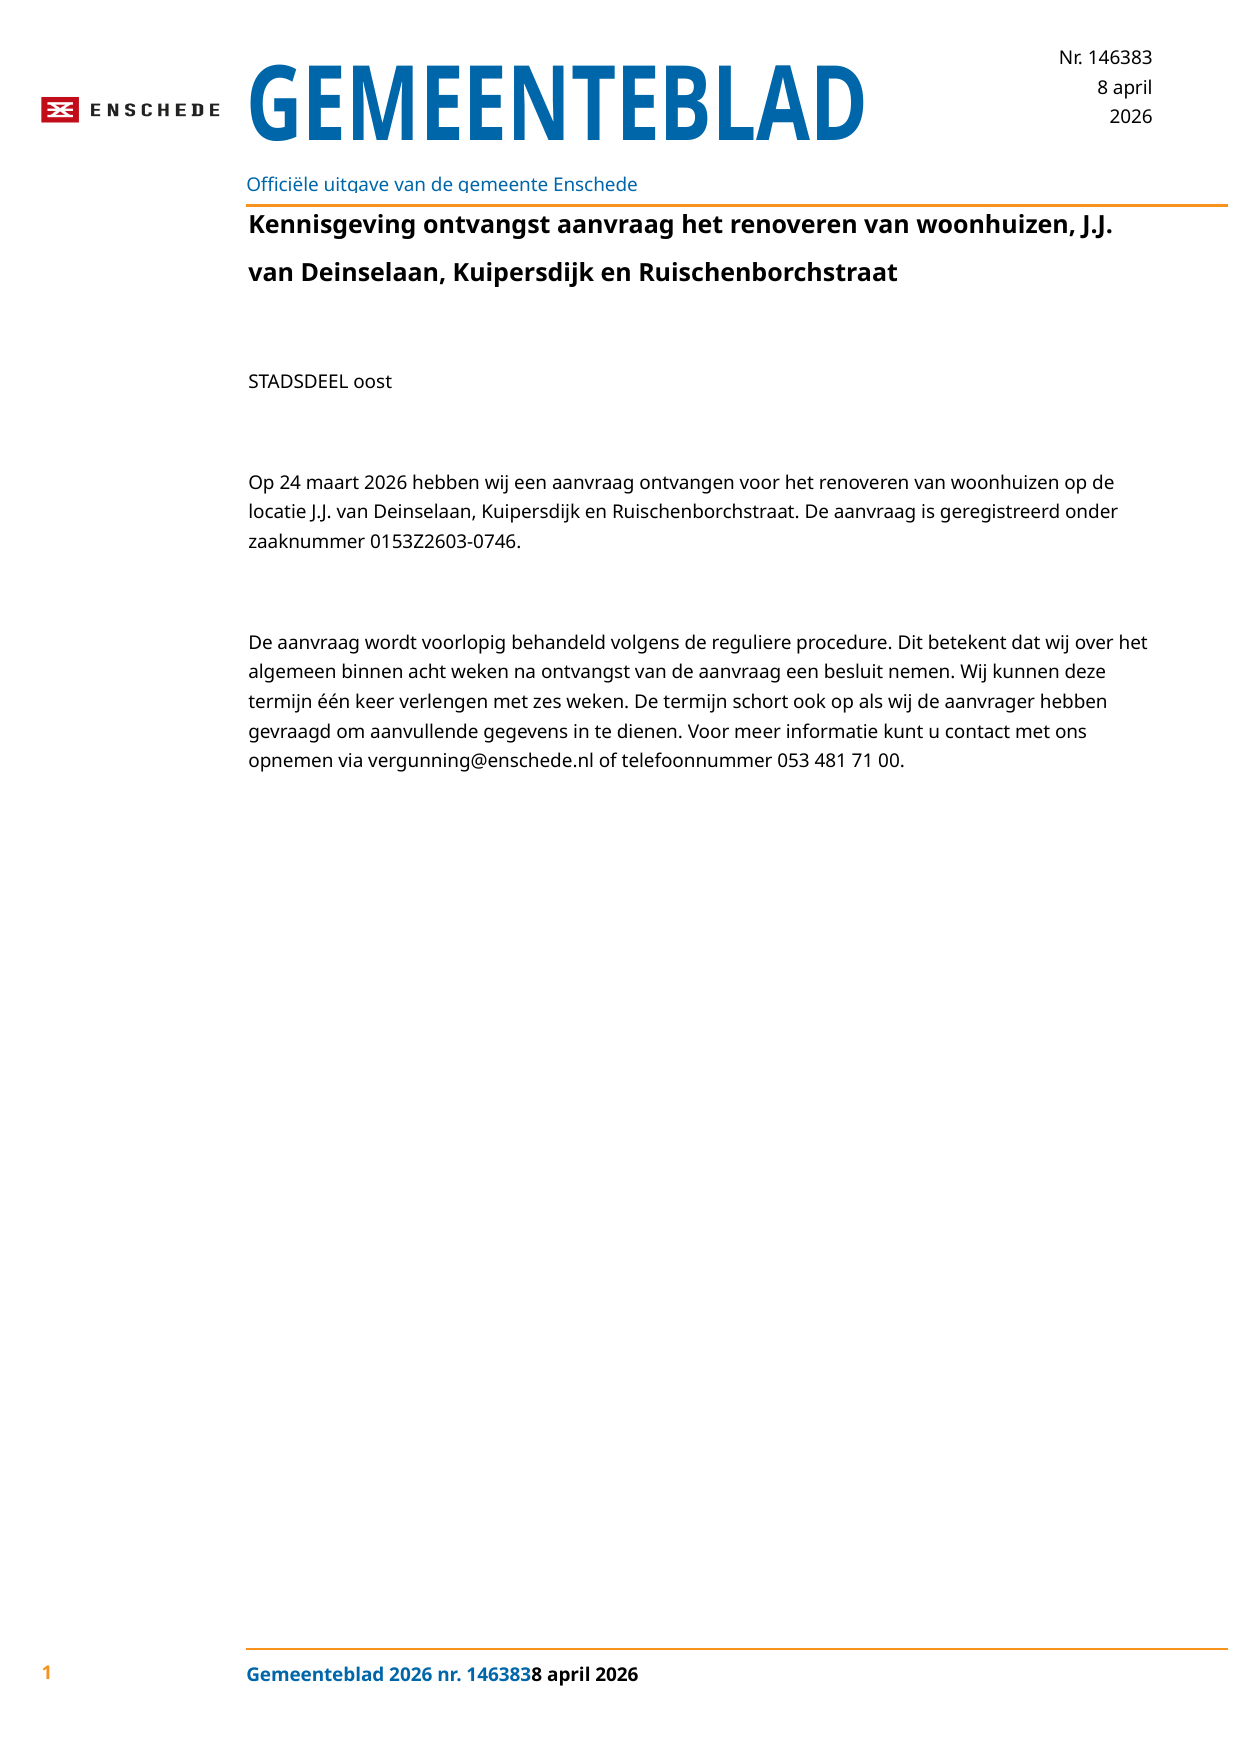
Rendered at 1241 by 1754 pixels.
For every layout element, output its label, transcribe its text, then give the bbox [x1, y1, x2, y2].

picture [41, 47, 231, 172]
text Op 24 maart 2026 hebben wij een aanvraag ontvangen voor het renoveren van woonhuizen op de locatie J.J. van Deinselaan, Kuipersdijk en Ruischenborchstraat. De aanvraag is geregistreerd onder zaaknummer 0153Z2603-0746. [248, 469, 1152, 554]
text De aanvraag wordt voorlopig behandeld volgens de reguliere procedure. Dit betekent dat wij over het algemeen binnen acht weken na ontvangst van de aanvraag een besluit nemen. Wij kunnen deze termijn één keer verlengen met zes weken. De termijn schort ook op als wij de aanvrager hebben gevraagd om aanvullende gegevens in te dienen. Voor meer informatie kunt u contact met ons opnemen via vergunning@enschede.nl of telefoonnummer 053 481 71 00. [248, 629, 1152, 773]
text STADSDEEL oost [248, 368, 1152, 394]
text Kennisgeving ontvangst aanvraag het renoveren van woonhuizen, J.J. van Deinselaan, Kuipersdijk en Ruischenborchstraat [248, 207, 1152, 288]
